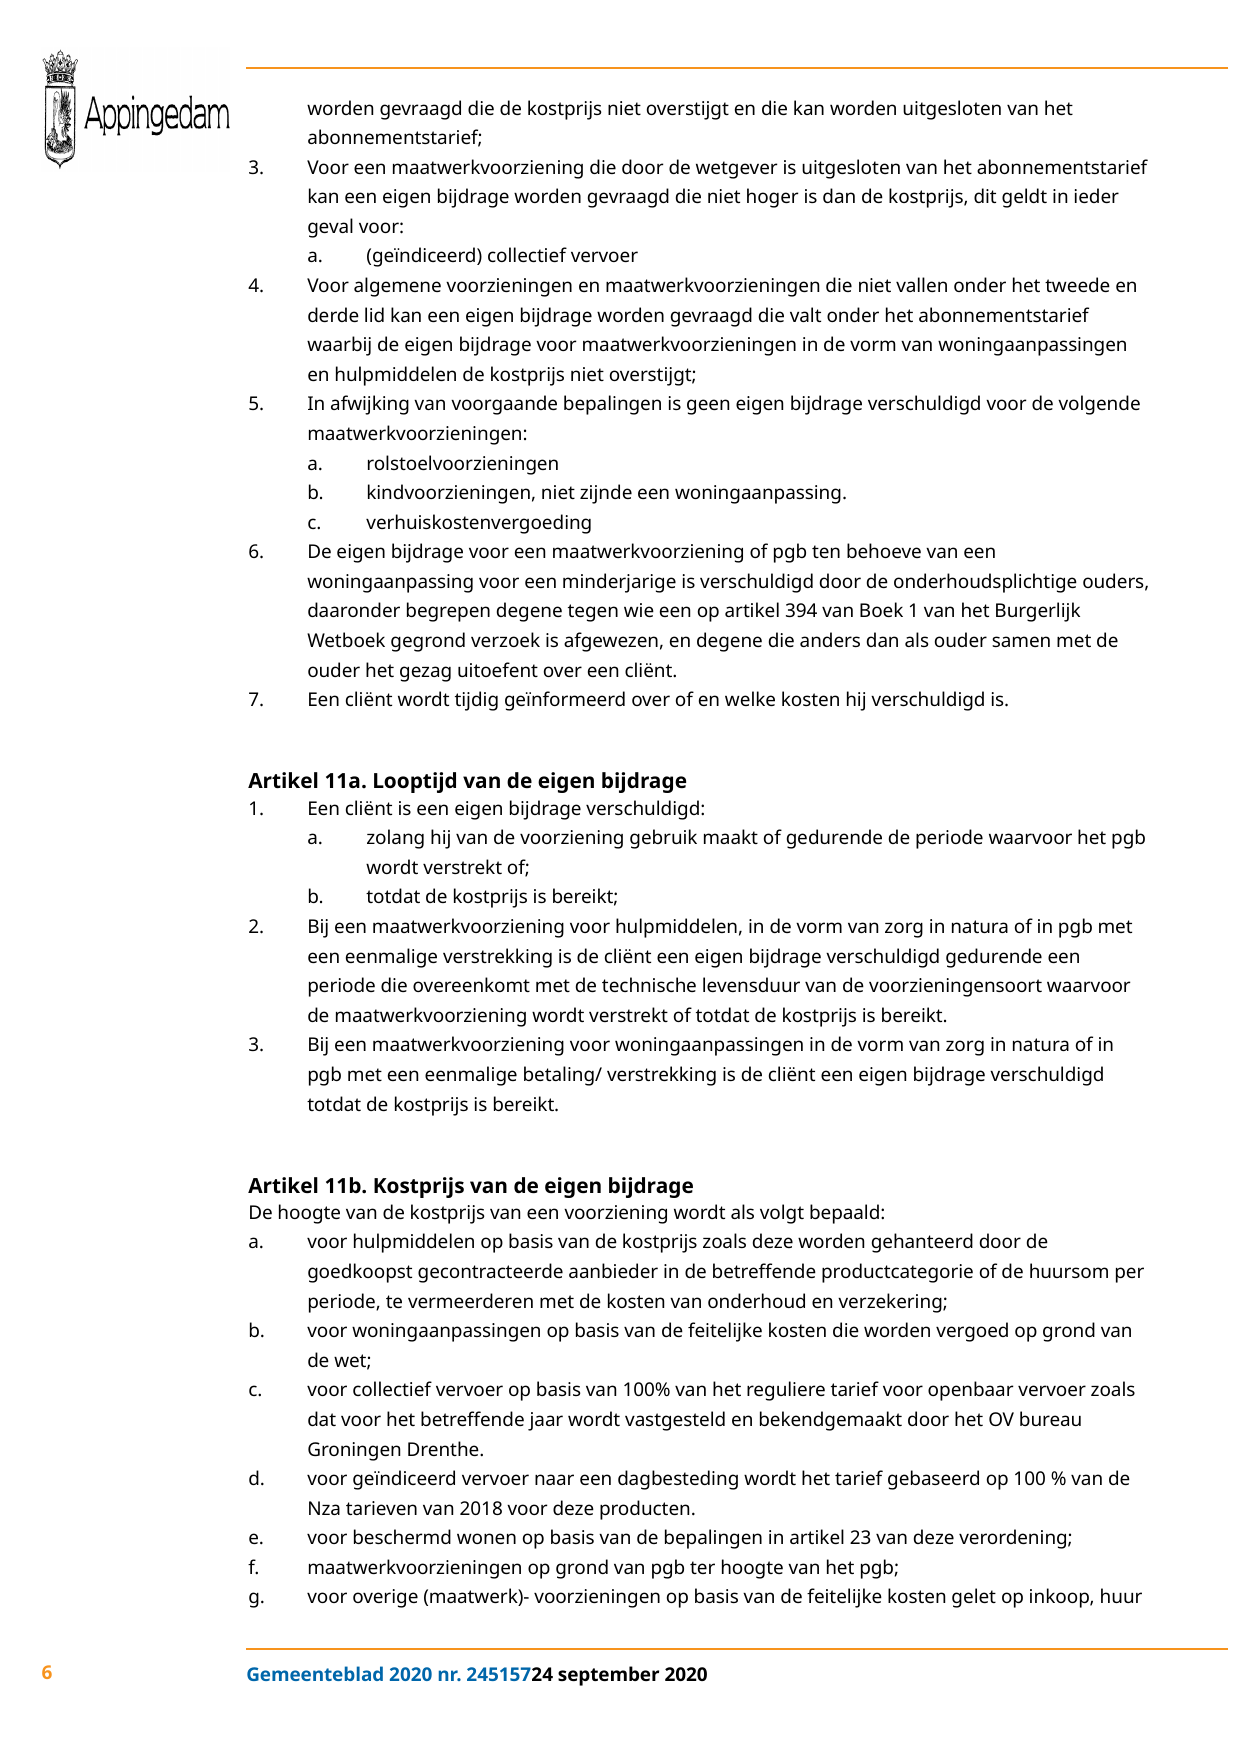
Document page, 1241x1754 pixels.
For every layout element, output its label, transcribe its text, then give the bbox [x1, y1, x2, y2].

text Artikel 11b. Kostprijs van de eigen bijdrage [248, 1171, 1152, 1199]
picture [41, 47, 231, 172]
list In afwijking van voorgaande bepalingen is geen eigen bijdrage verschuldigd voor de volgende maatwerkvoorzieningen: [248, 391, 1152, 446]
list totdat de kostprijs is bereikt; [307, 884, 1152, 909]
list voor collectief vervoer op basis van 100% van het reguliere tarief voor openbaar vervoer zoals dat voor het betreffende jaar wordt vastgesteld en bekendgemaakt door het OV bureau Groningen Drenthe. [248, 1377, 1152, 1462]
list Bij een maatwerkvoorziening voor hulpmiddelen, in de vorm van zorg in natura of in pgb met een eenmalige verstrekking is de cliënt een eigen bijdrage verschuldigd gedurende een periode die overeenkomt met de technische levensduur van de voorzieningensoort waarvoor de maatwerkvoorziening wordt verstrekt of totdat de kostprijs is bereikt. [248, 913, 1152, 1028]
list worden gevraagd die de kostprijs niet overstijgt en die kan worden uitgesloten van het abonnementstarief; [248, 95, 1152, 150]
list De eigen bijdrage voor een maatwerkvoorziening of pgb ten behoeve van een woningaanpassing voor een minderjarige is verschuldigd door de onderhoudsplichtige ouders, daaronder begrepen degene tegen wie een op artikel 394 van Boek 1 van het Burgerlijk Wetboek gegrond verzoek is afgewezen, en degene die anders dan als ouder samen met de ouder het gezag uitoefent over een cliënt. [248, 538, 1152, 683]
list voor geïndiceerd vervoer naar een dagbesteding wordt het tarief gebaseerd op 100 % van de Nza tarieven van 2018 voor deze producten. [248, 1465, 1152, 1521]
list rolstoelvoorzieningen [307, 450, 1152, 476]
text De hoogte van de kostprijs van een voorziening wordt als volgt bepaald: [248, 1199, 1152, 1225]
list voor hulpmiddelen op basis van de kostprijs zoals deze worden gehanteerd door de goedkoopst gecontracteerde aanbieder in de betreffende productcategorie of de huursom per periode, te vermeerderen met de kosten van onderhoud en verzekering; [248, 1229, 1152, 1314]
list (geïndiceerd) collectief vervoer [307, 243, 1152, 268]
list Een cliënt is een eigen bijdrage verschuldigd: [248, 795, 1152, 821]
list voor beschermd wonen op basis van de bepalingen in artikel 23 van deze verordening; [248, 1524, 1152, 1550]
list Een cliënt wordt tijdig geïnformeerd over of en welke kosten hij verschuldigd is. [248, 686, 1152, 712]
list voor overige (maatwerk)- voorzieningen op basis van de feitelijke kosten gelet op inkoop, huur [248, 1584, 1152, 1609]
text Artikel 11a. Looptijd van de eigen bijdrage [248, 766, 1152, 795]
list verhuiskostenvergoeding [307, 509, 1152, 535]
list Bij een maatwerkvoorziening voor woningaanpassingen in de vorm van zorg in natura of in pgb met een eenmalige betaling/ verstrekking is de cliënt een eigen bijdrage verschuldigd totdat de kostprijs is bereikt. [248, 1032, 1152, 1116]
list maatwerkvoorzieningen op grond van pgb ter hoogte van het pgb; [248, 1554, 1152, 1580]
list Voor algemene voorzieningen en maatwerkvoorzieningen die niet vallen onder het tweede en derde lid kan een eigen bijdrage worden gevraagd die valt onder het abonnementstarief waarbij de eigen bijdrage voor maatwerkvoorzieningen in de vorm van woningaanpassingen en hulpmiddelen de kostprijs niet overstijgt; [248, 272, 1152, 387]
list kindvoorzieningen, niet zijnde een woningaanpassing. [307, 479, 1152, 505]
list voor woningaanpassingen op basis van de feitelijke kosten die worden vergoed op grond van de wet; [248, 1317, 1152, 1373]
list zolang hij van de voorziening gebruik maakt of gedurende de periode waarvoor het pgb wordt verstrekt of; [307, 824, 1152, 880]
list Voor een maatwerkvoorziening die door de wetgever is uitgesloten van het abonnementstarief kan een eigen bijdrage worden gevraagd die niet hoger is dan de kostprijs, dit geldt in ieder geval voor: [248, 154, 1152, 239]
